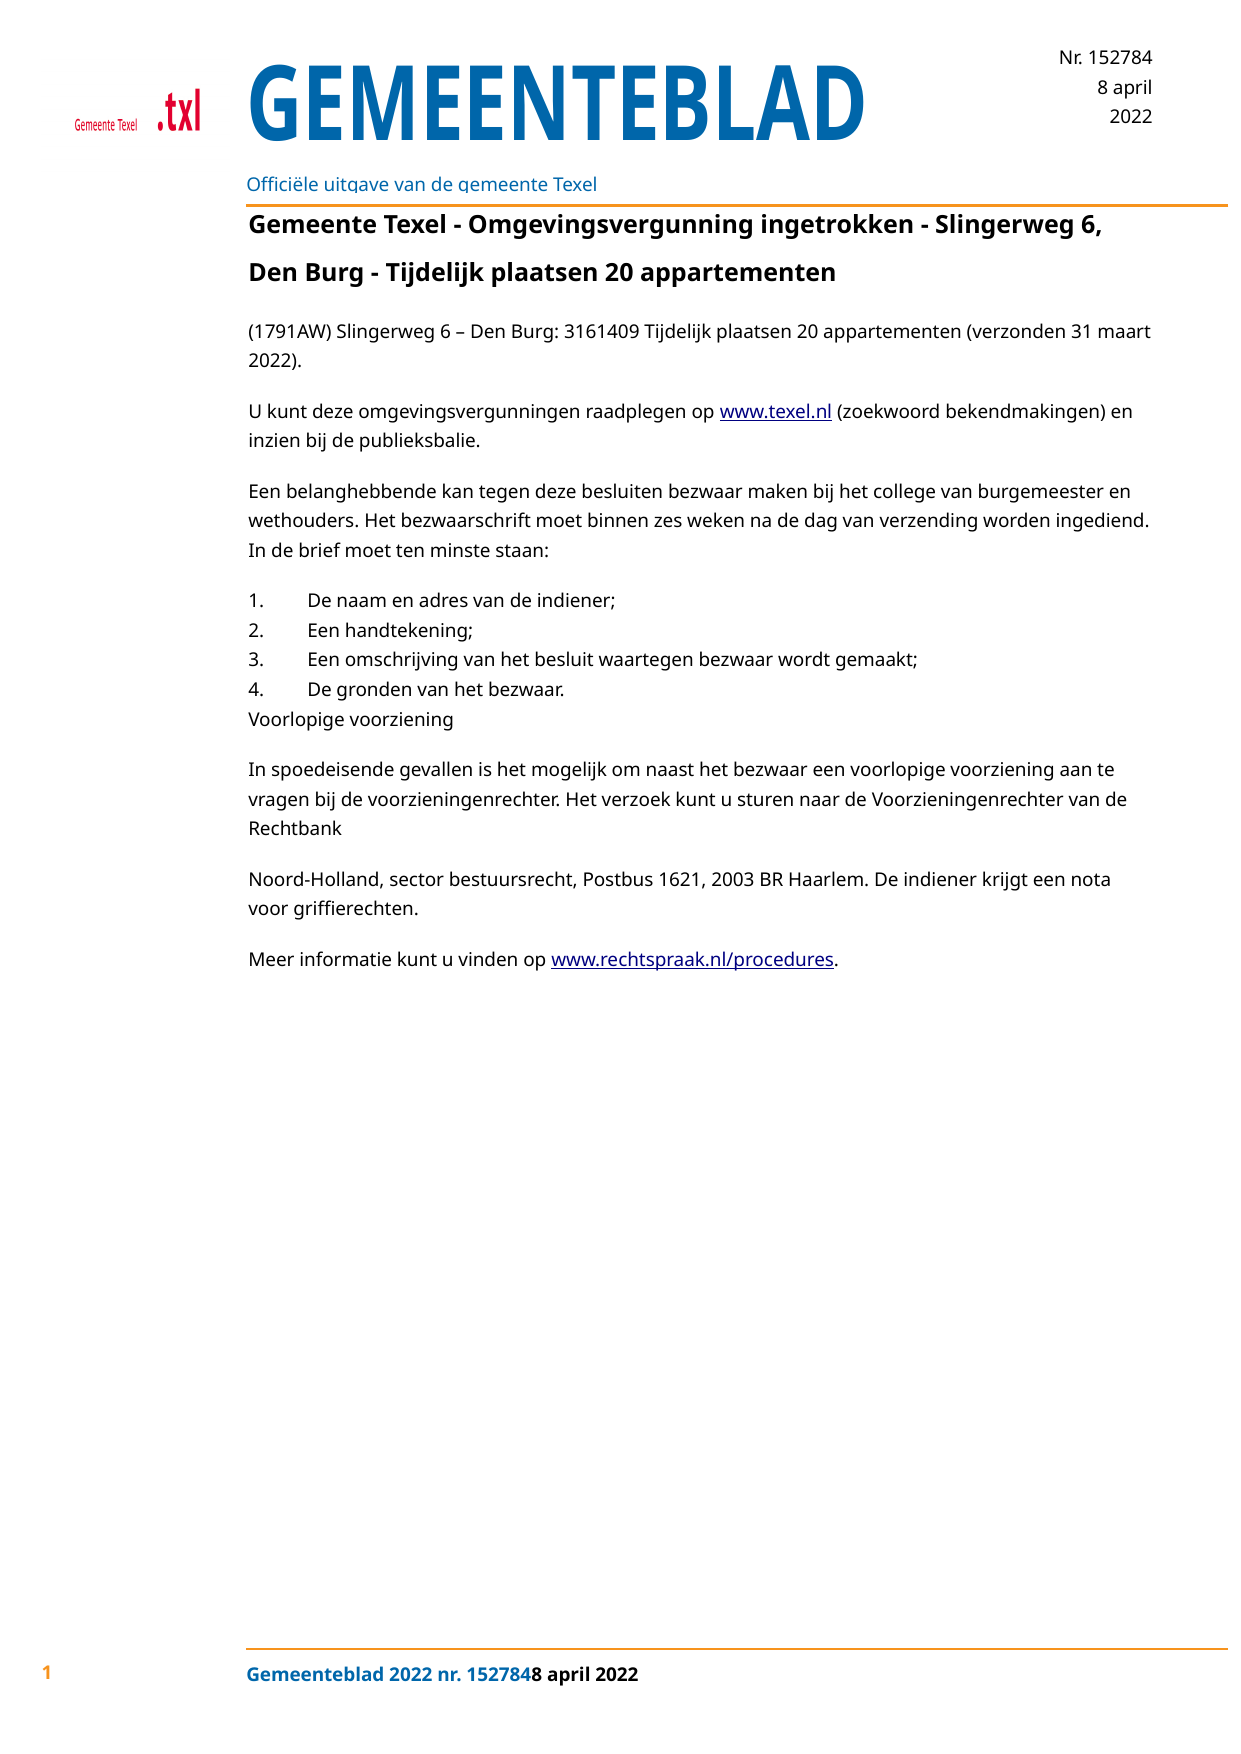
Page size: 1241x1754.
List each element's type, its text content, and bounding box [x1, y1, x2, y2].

text Voorlopige voorziening [248, 706, 1152, 732]
text Gemeente Texel - Omgevingsvergunning ingetrokken - Slingerweg 6, Den Burg - Tijdelijk plaatsen 20 appartementen [248, 207, 1152, 288]
list Een handtekening; [248, 617, 1152, 643]
list Een omschrijving van het besluit waartegen bezwaar wordt gemaakt; [248, 647, 1152, 672]
text U kunt deze omgevingsvergunningen raadplegen op www.texel.nl (zoekwoord bekendmakingen) en inzien bij de publieksbalie. [248, 398, 1152, 453]
list De naam en adres van de indiener; [248, 587, 1152, 613]
text Noord-Holland, sector bestuursrecht, Postbus 1621, 2003 BR Haarlem. De indiener krijgt een nota voor griffierechten. [248, 866, 1152, 921]
picture [41, 47, 231, 172]
text Meer informatie kunt u vinden op www.rechtspraak.nl/procedures. [248, 946, 1152, 972]
text In spoedeisende gevallen is het mogelijk om naast het bezwaar een voorlopige voorziening aan te vragen bij de voorzieningenrechter. Het verzoek kunt u sturen naar de Voorzieningenrechter van de Rechtbank [248, 756, 1152, 841]
text (1791AW) Slingerweg 6 – Den Burg: 3161409 Tijdelijk plaatsen 20 appartementen (verzonden 31 maart 2022). [248, 318, 1152, 373]
list De gronden van het bezwaar. [248, 676, 1152, 702]
text Een belanghebbende kan tegen deze besluiten bezwaar maken bij het college van burgemeester en wethouders. Het bezwaarschrift moet binnen zes weken na de dag van verzending worden ingediend. In de brief moet ten minste staan: [248, 478, 1152, 563]
